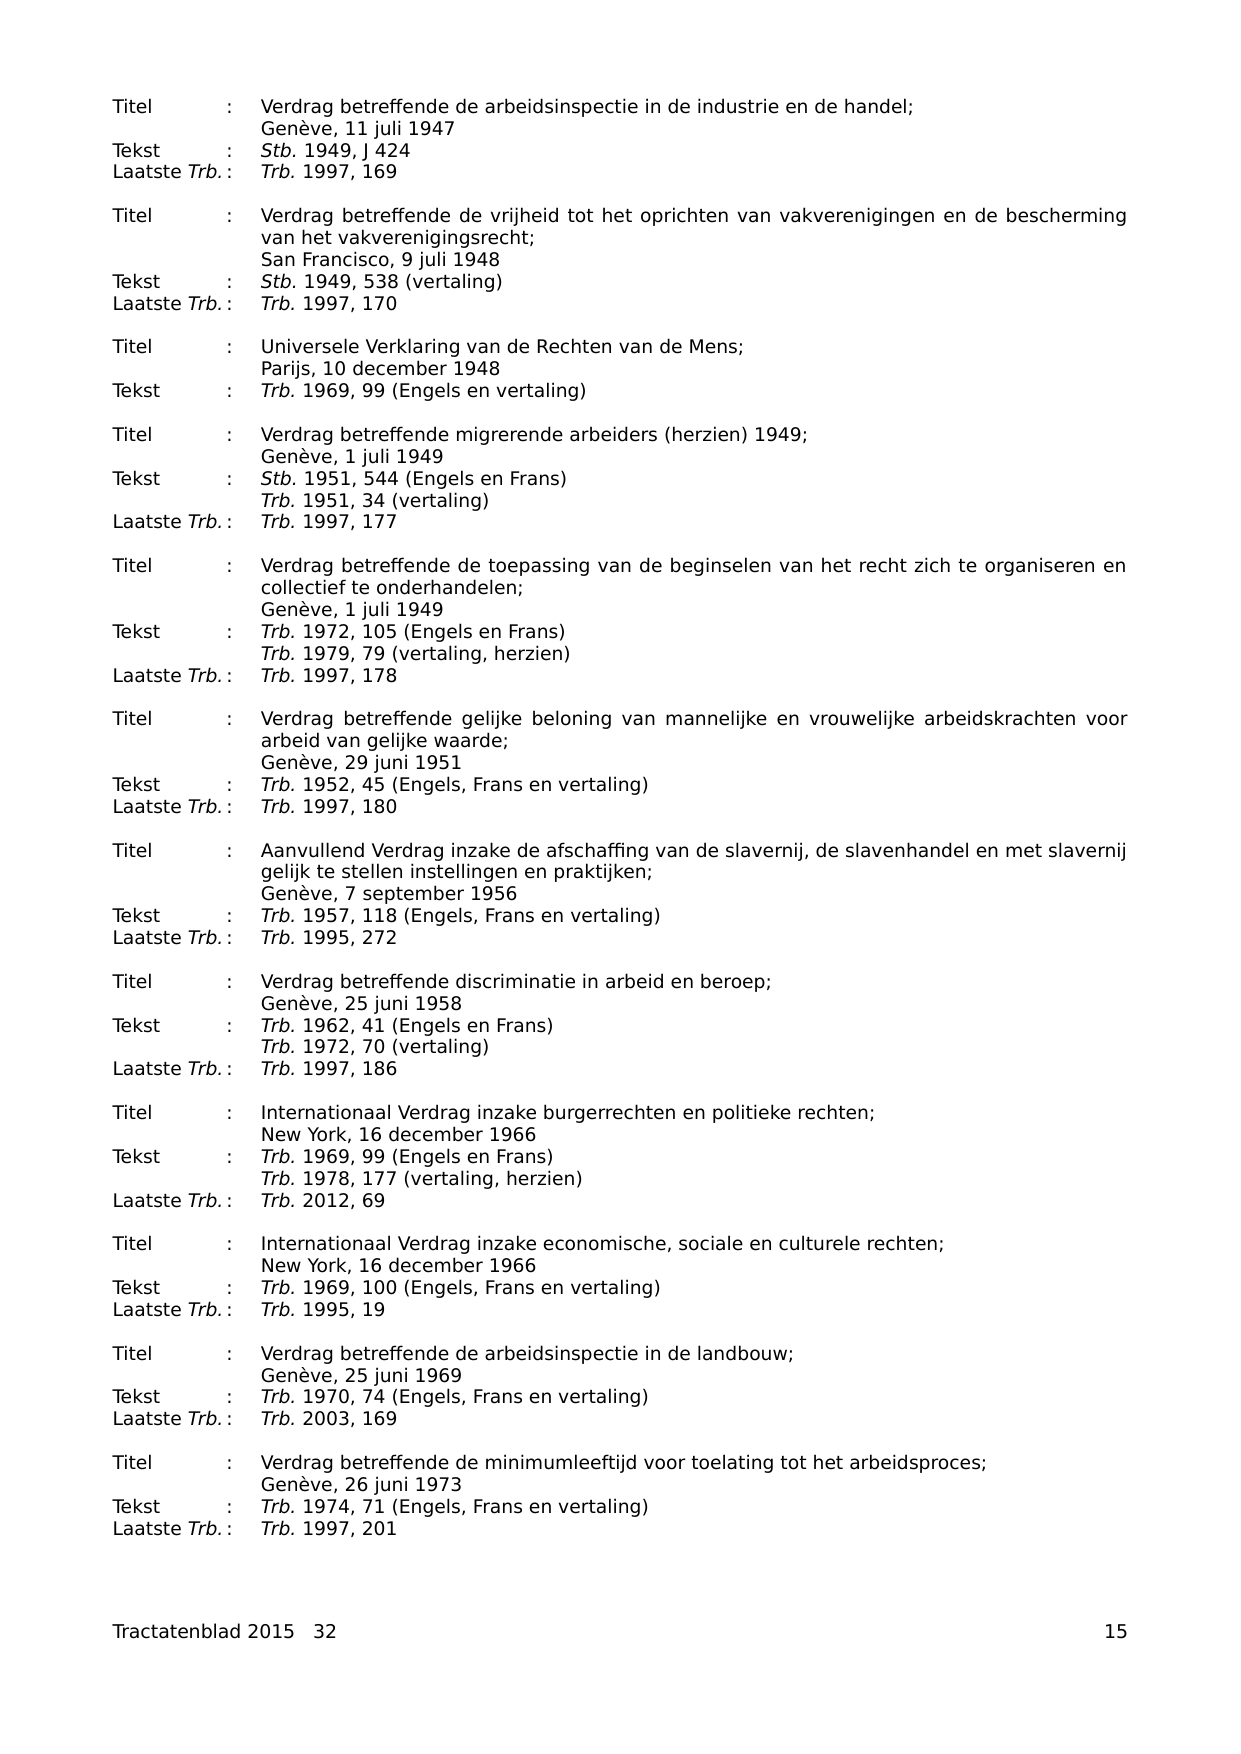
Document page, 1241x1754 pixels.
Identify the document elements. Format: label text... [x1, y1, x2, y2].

table_cell Trb. 1997, 177 [261, 512, 1128, 533]
table_cell [261, 949, 1128, 971]
table_cell : [226, 337, 261, 380]
table_cell Titel [112, 1452, 226, 1496]
table_cell Tekst [112, 1387, 226, 1408]
table_cell : [226, 927, 261, 949]
table_cell Trb. 1969, 100 (Engels, Frans en vertaling) [261, 1277, 1128, 1299]
table_cell Laatste Trb. [112, 927, 226, 949]
table_cell [261, 1430, 1128, 1452]
table_cell Tekst [112, 1146, 226, 1190]
table_cell Titel [112, 555, 226, 621]
table_cell [261, 1321, 1128, 1343]
table_cell Tekst [112, 271, 226, 293]
table_cell Verdrag betreffende migrerende arbeiders (herzien) 1949; Genève, 1 juli 1949 [261, 424, 1128, 468]
table_cell Titel [112, 971, 226, 1015]
table_cell : [226, 162, 261, 183]
table_cell : [226, 1452, 261, 1496]
table_cell Verdrag betreffende discriminatie in arbeid en beroep; Genève, 25 juni 1958 [261, 971, 1128, 1015]
table_cell Trb. 1997, 170 [261, 293, 1128, 315]
table_cell [226, 1080, 261, 1102]
table_cell [261, 1212, 1128, 1233]
table_cell : [226, 1015, 261, 1058]
table_cell : [226, 665, 261, 687]
table_cell : [226, 709, 261, 774]
table_cell Laatste Trb. [112, 162, 226, 183]
table_cell Trb. 1997, 201 [261, 1518, 1128, 1540]
table_cell : [226, 621, 261, 665]
table_cell Trb. 1962, 41 (Engels en Frans) Trb. 1972, 70 (vertaling) [261, 1015, 1128, 1058]
table_cell Trb. 1957, 118 (Engels, Frans en vertaling) [261, 905, 1128, 927]
table_cell [112, 1430, 226, 1452]
table_cell Internationaal Verdrag inzake burgerrechten en politieke rechten; New York, 16 december 1966 [261, 1102, 1128, 1146]
table_cell Titel [112, 96, 226, 140]
table_cell Trb. 1995, 272 [261, 927, 1128, 949]
table_cell : [226, 1234, 261, 1277]
table_cell Stb. 1949, 538 (vertaling) [261, 271, 1128, 293]
table_cell [112, 184, 226, 205]
table_cell : [226, 1409, 261, 1430]
table_cell Laatste Trb. [112, 665, 226, 687]
table_cell Laatste Trb. [112, 1518, 226, 1540]
table_cell : [226, 840, 261, 905]
table_cell [226, 315, 261, 337]
table_cell Verdrag betreffende de minimumleeftijd voor toelating tot het arbeidsproces; Genève, 26 juni 1973 [261, 1452, 1128, 1496]
table_cell : [226, 905, 261, 927]
table_cell Trb. 1997, 169 [261, 162, 1128, 183]
table_cell : [226, 555, 261, 621]
table_cell Titel [112, 1234, 226, 1277]
table_cell : [226, 1102, 261, 1146]
table_cell Tekst [112, 1277, 226, 1299]
table_cell Titel [112, 205, 226, 271]
table_cell [112, 402, 226, 424]
table_cell Titel [112, 1102, 226, 1146]
table_cell Tekst [112, 1015, 226, 1058]
table_cell [261, 315, 1128, 337]
table_cell : [226, 1496, 261, 1518]
table_cell Verdrag betreffende de arbeidsinspectie in de industrie en de handel; Genève, 11 juli 1947 [261, 96, 1128, 140]
table_cell Titel [112, 709, 226, 774]
table_cell : [226, 1299, 261, 1321]
table_cell [112, 534, 226, 555]
table_cell Aanvullend Verdrag inzake de afschaffing van de slavernij, de slavenhandel en met slavernij gelijk te stellen instellingen en praktijken; Genève, 7 september 1956 [261, 840, 1128, 905]
table_cell Laatste Trb. [112, 512, 226, 533]
table_cell Stb. 1949, J 424 [261, 140, 1128, 162]
table_cell Laatste Trb. [112, 293, 226, 315]
table_cell : [226, 468, 261, 512]
table_cell Trb. 2003, 169 [261, 1409, 1128, 1430]
table_cell Tekst [112, 905, 226, 927]
table_cell Trb. 1972, 105 (Engels en Frans) Trb. 1979, 79 (vertaling, herzien) [261, 621, 1128, 665]
table_cell [112, 1212, 226, 1233]
table_cell : [226, 424, 261, 468]
table_cell Tekst [112, 468, 226, 512]
table_cell : [226, 1277, 261, 1299]
table_cell Tekst [112, 621, 226, 665]
table_cell Tekst [112, 1496, 226, 1518]
table_cell [226, 1212, 261, 1233]
table_cell : [226, 293, 261, 315]
table_cell Verdrag betreffende de vrijheid tot het oprichten van vakverenigingen en de bescherming van het vakverenigingsrecht; San Francisco, 9 juli 1948 [261, 205, 1128, 271]
table_cell [226, 949, 261, 971]
table_cell : [226, 1387, 261, 1408]
table_cell [226, 1430, 261, 1452]
table_cell Laatste Trb. [112, 1299, 226, 1321]
table_cell Titel [112, 1343, 226, 1387]
table_cell : [226, 205, 261, 271]
table_cell : [226, 774, 261, 796]
table_cell Titel [112, 424, 226, 468]
table_cell Stb. 1951, 544 (Engels en Frans) Trb. 1951, 34 (vertaling) [261, 468, 1128, 512]
table_cell [226, 687, 261, 708]
table_cell : [226, 512, 261, 533]
table_cell Universele Verklaring van de Rechten van de Mens; Parijs, 10 december 1948 [261, 337, 1128, 380]
table_cell Trb. 1969, 99 (Engels en vertaling) [261, 380, 1128, 402]
table_cell [226, 402, 261, 424]
table_cell Verdrag betreffende de toepassing van de beginselen van het recht zich te organiseren en collectief te onderhandelen; Genève, 1 juli 1949 [261, 555, 1128, 621]
table_cell : [226, 1059, 261, 1080]
table_cell [112, 1321, 226, 1343]
table_cell Trb. 1974, 71 (Engels, Frans en vertaling) [261, 1496, 1128, 1518]
table_cell : [226, 96, 261, 140]
table_cell [112, 818, 226, 840]
table_cell Titel [112, 840, 226, 905]
table_cell Trb. 1970, 74 (Engels, Frans en vertaling) [261, 1387, 1128, 1408]
table_cell Trb. 1997, 178 [261, 665, 1128, 687]
table_cell : [226, 1518, 261, 1540]
table_cell : [226, 1190, 261, 1212]
table_cell [226, 534, 261, 555]
table_cell : [226, 971, 261, 1015]
table_cell [261, 402, 1128, 424]
table_cell [112, 949, 226, 971]
table_cell [261, 818, 1128, 840]
table_cell Laatste Trb. [112, 796, 226, 818]
table_cell [226, 1321, 261, 1343]
table_cell [112, 687, 226, 708]
table_cell : [226, 1343, 261, 1387]
table_cell [226, 818, 261, 840]
table_cell Trb. 1969, 99 (Engels en Frans) Trb. 1978, 177 (vertaling, herzien) [261, 1146, 1128, 1190]
table_cell Laatste Trb. [112, 1190, 226, 1212]
table_cell Trb. 1995, 19 [261, 1299, 1128, 1321]
table_cell : [226, 380, 261, 402]
table_cell [261, 687, 1128, 708]
table_cell Laatste Trb. [112, 1409, 226, 1430]
table_cell Verdrag betreffende de arbeidsinspectie in de landbouw; Genève, 25 juni 1969 [261, 1343, 1128, 1387]
table_cell [261, 184, 1128, 205]
table_cell [261, 534, 1128, 555]
table_cell Trb. 2012, 69 [261, 1190, 1128, 1212]
table_cell : [226, 271, 261, 293]
table_cell Verdrag betreffende gelijke beloning van mannelijke en vrouwelijke arbeidskrachten voor arbeid van gelijke waarde; Genève, 29 juni 1951 [261, 709, 1128, 774]
table_cell Tekst [112, 380, 226, 402]
table_cell : [226, 1146, 261, 1190]
table_cell [112, 1080, 226, 1102]
table_cell : [226, 796, 261, 818]
table_cell Trb. 1997, 186 [261, 1059, 1128, 1080]
table_cell [112, 315, 226, 337]
table_cell : [226, 140, 261, 162]
table_cell Laatste Trb. [112, 1059, 226, 1080]
table_cell Tekst [112, 140, 226, 162]
table_cell [261, 1080, 1128, 1102]
table_cell [226, 184, 261, 205]
table_cell Titel [112, 337, 226, 380]
table_cell Trb. 1952, 45 (Engels, Frans en vertaling) [261, 774, 1128, 796]
table_cell Internationaal Verdrag inzake economische, sociale en culturele rechten; New York, 16 december 1966 [261, 1234, 1128, 1277]
table_cell Tekst [112, 774, 226, 796]
table_cell Trb. 1997, 180 [261, 796, 1128, 818]
